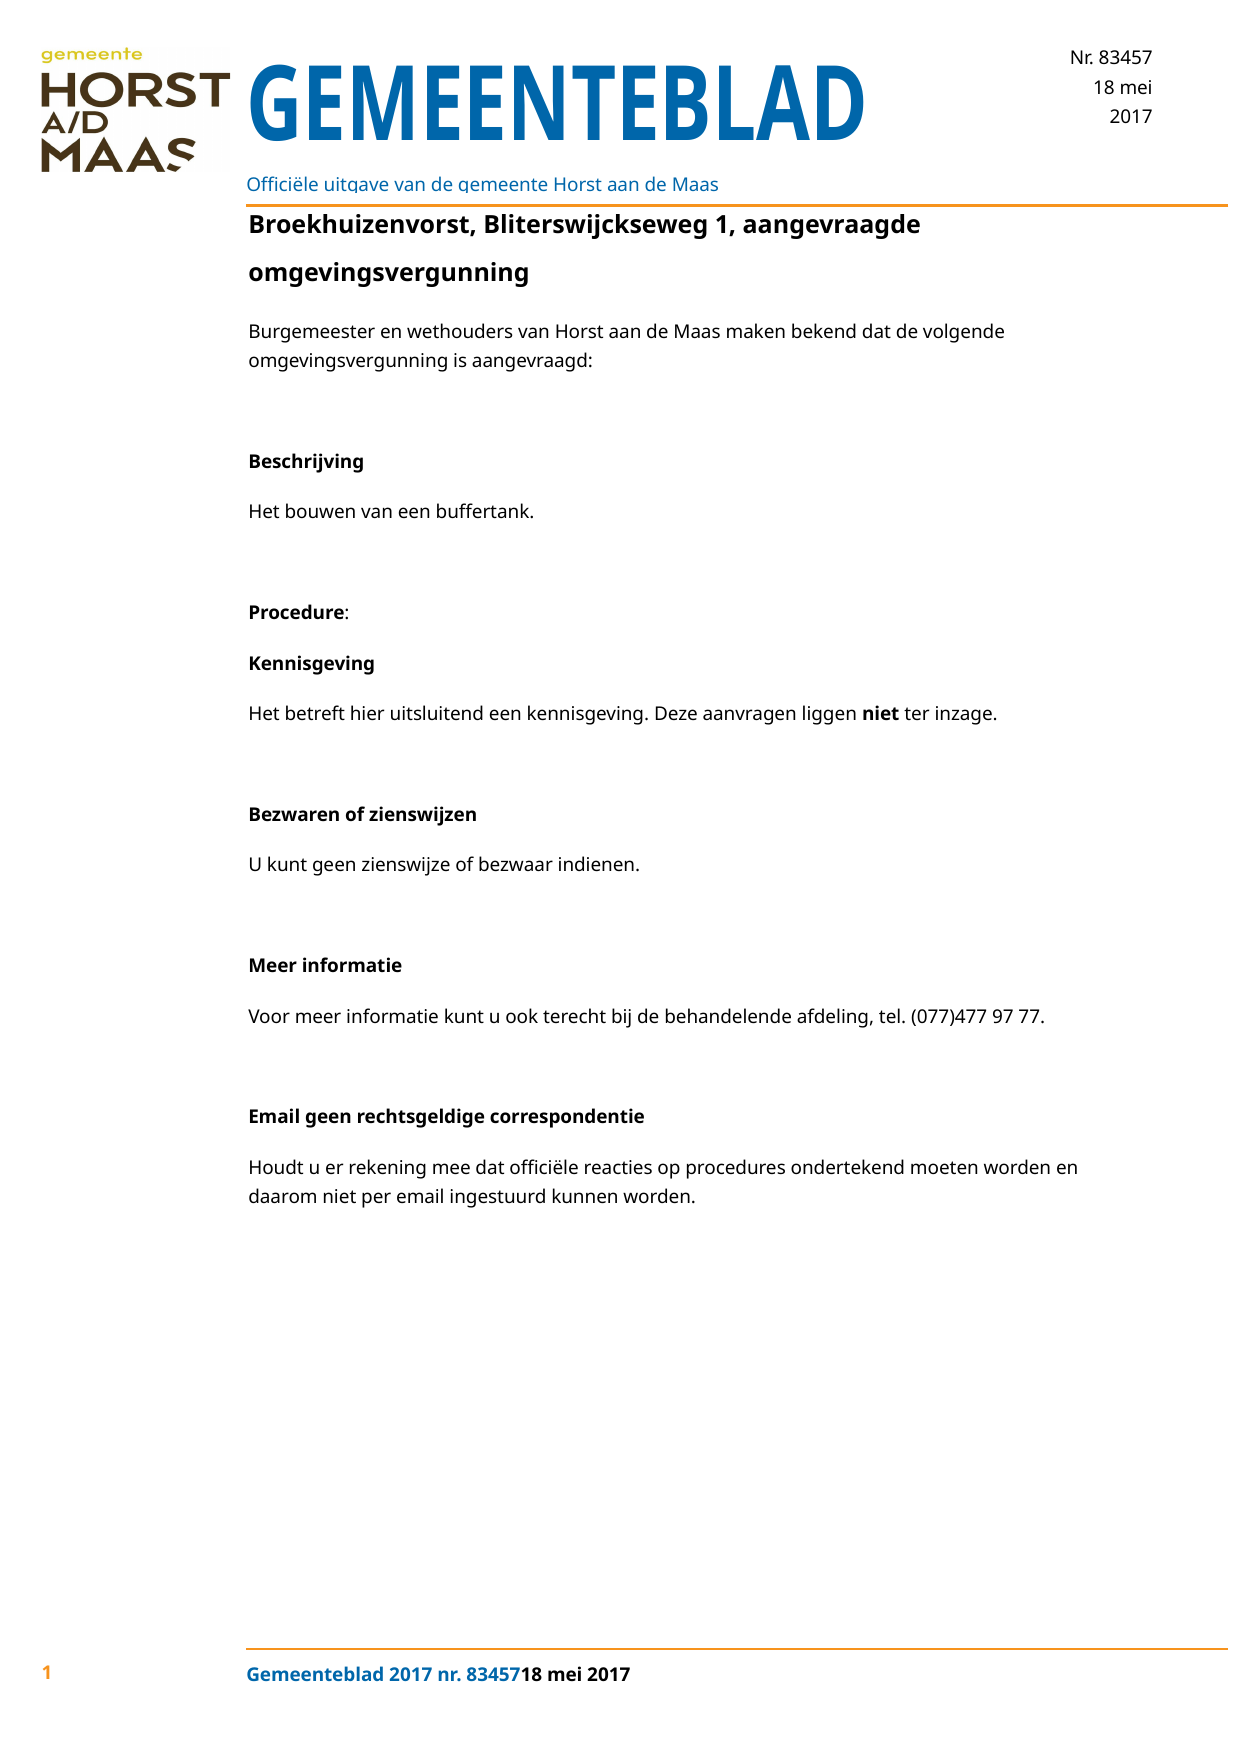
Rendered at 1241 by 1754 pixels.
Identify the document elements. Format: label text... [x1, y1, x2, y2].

text U kunt geen zienswijze of bezwaar indienen. [248, 852, 1152, 877]
text Procedure: [248, 599, 1152, 625]
text Broekhuizenvorst, Bliterswijckseweg 1, aangevraagde omgevingsvergunning [248, 207, 1152, 288]
text Bezwaren of zienswijzen [248, 801, 1152, 827]
text Beschrijving [248, 448, 1152, 474]
text Burgemeester en wethouders van Horst aan de Maas maken bekend dat de volgende omgevingsvergunning is aangevraagd: [248, 318, 1152, 373]
text Email geen rechtsgeldige correspondentie [248, 1104, 1152, 1129]
text Voor meer informatie kunt u ook terecht bij de behandelende afdeling, tel. (077)477 97 77. [248, 1003, 1152, 1029]
text Kennisgeving [248, 650, 1152, 676]
picture [41, 47, 231, 172]
text Het betreft hier uitsluitend een kennisgeving. Deze aanvragen liggen niet ter inzage. [248, 700, 1152, 726]
text Meer informatie [248, 952, 1152, 978]
text Het bouwen van een buffertank. [248, 499, 1152, 524]
text Houdt u er rekening mee dat officiële reacties op procedures ondertekend moeten worden en daarom niet per email ingestuurd kunnen worden. [248, 1154, 1152, 1209]
